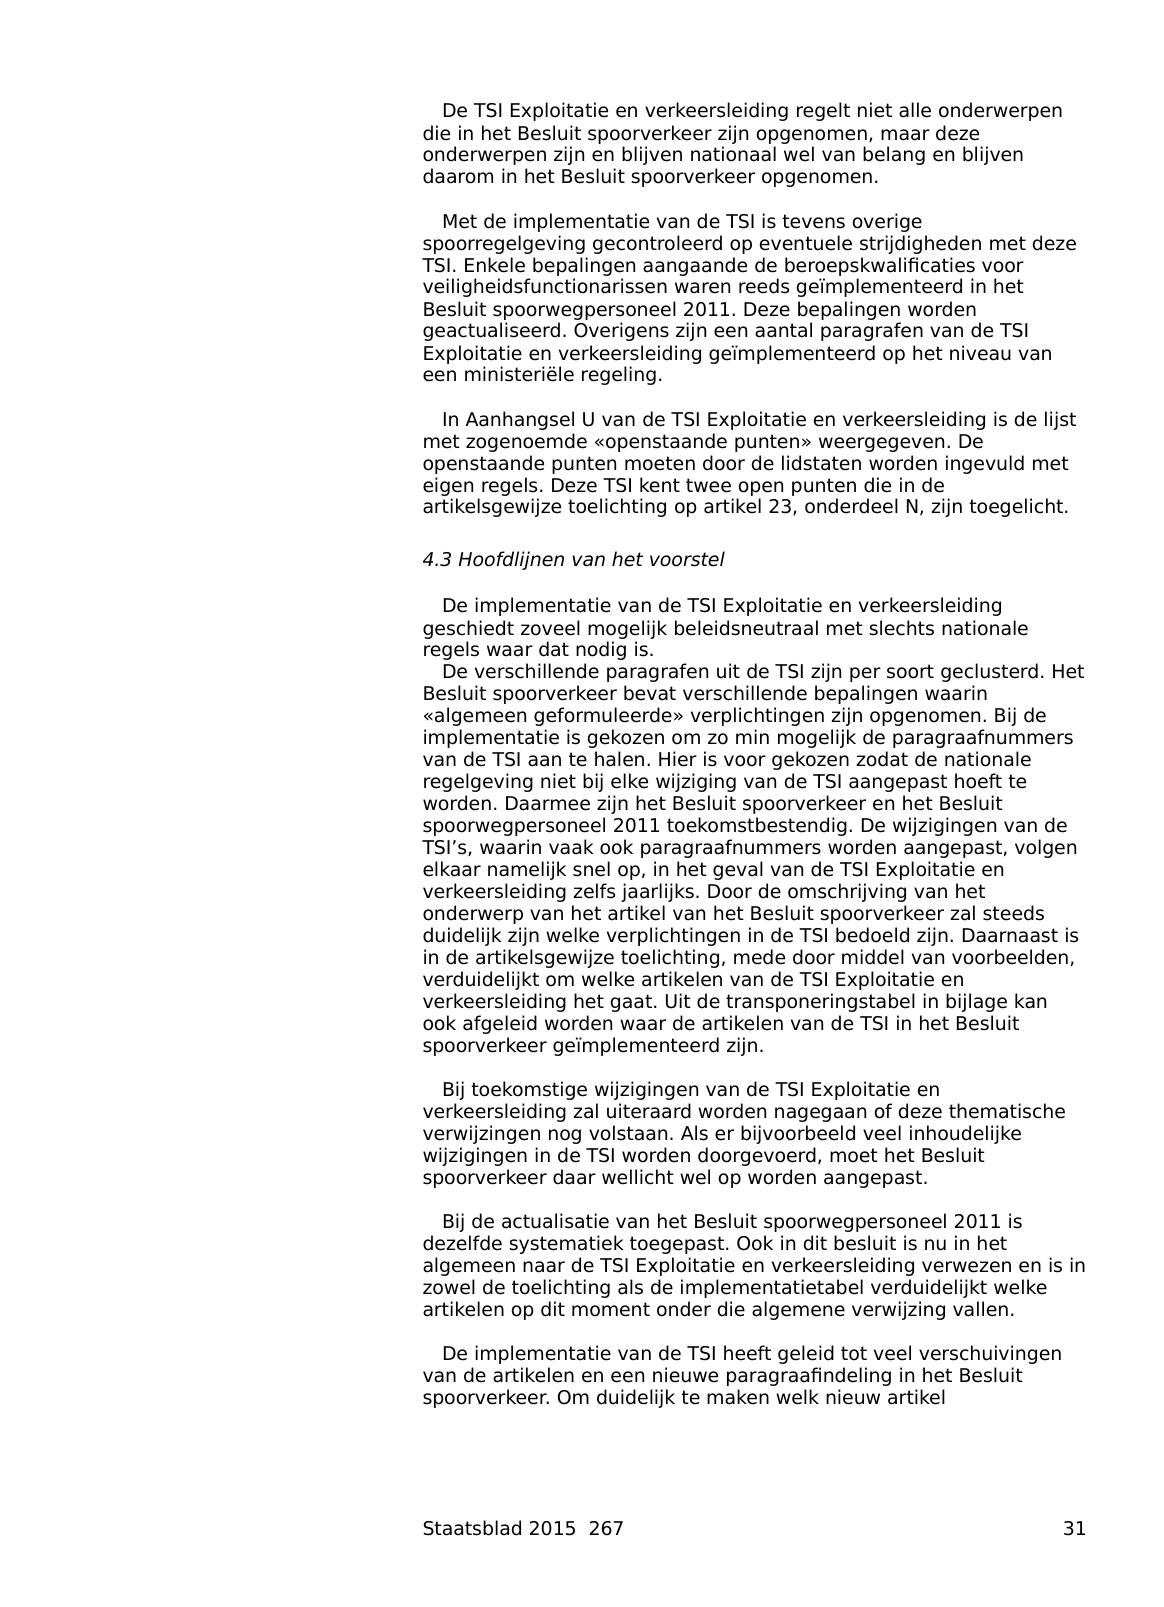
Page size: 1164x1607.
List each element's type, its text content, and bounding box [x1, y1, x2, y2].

text In Aanhangsel U van de TSI Exploitatie en verkeersleiding is de lijst met zogenoemde «openstaande punten» weergegeven. De openstaande punten moeten door de lidstaten worden ingevuld met eigen regels. Deze TSI kent twee open punten die in de artikelsgewijze toelichting op artikel 23, onderdeel N, zijn toegelicht. [422, 408, 1087, 518]
text De implementatie van de TSI heeft geleid tot veel verschuivingen van de artikelen en een nieuwe paragraafindeling in het Besluit spoorverkeer. Om duidelijk te maken welk nieuw artikel [422, 1343, 1087, 1409]
subtitle 4.3 Hoofdlijnen van het voorstel [422, 548, 1087, 570]
text De implementatie van de TSI Exploitatie en verkeersleiding geschiedt zoveel mogelijk beleidsneutraal met slechts nationale regels waar dat nodig is. [422, 595, 1087, 661]
text De verschillende paragrafen uit de TSI zijn per soort geclusterd. Het Besluit spoorverkeer bevat verschillende bepalingen waarin «algemeen geformuleerde» verplichtingen zijn opgenomen. Bij de implementatie is gekozen om zo min mogelijk de paragraafnummers van de TSI aan te halen. Hier is voor gekozen zodat de nationale regelgeving niet bij elke wijziging van de TSI aangepast hoeft te worden. Daarmee zijn het Besluit spoorverkeer en het Besluit spoorwegpersoneel 2011 toekomstbestendig. De wijzigingen van de TSI’s, waarin vaak ook paragraafnummers worden aangepast, volgen elkaar namelijk snel op, in het geval van de TSI Exploitatie en verkeersleiding zelfs jaarlijks. Door de omschrijving van het onderwerp van het artikel van het Besluit spoorverkeer zal steeds duidelijk zijn welke verplichtingen in de TSI bedoeld zijn. Daarnaast is in de artikelsgewijze toelichting, mede door middel van voorbeelden, verduidelijkt om welke artikelen van de TSI Exploitatie en verkeersleiding het gaat. Uit de transponeringstabel in bijlage kan ook afgeleid worden waar de artikelen van de TSI in het Besluit spoorverkeer geïmplementeerd zijn. [422, 661, 1087, 1057]
text Met de implementatie van de TSI is tevens overige spoorregelgeving gecontroleerd op eventuele strijdigheden met deze TSI. Enkele bepalingen aangaande de beroepskwalificaties voor veiligheidsfunctionarissen waren reeds geïmplementeerd in het Besluit spoorwegpersoneel 2011. Deze bepalingen worden geactualiseerd. Overigens zijn een aantal paragrafen van de TSI Exploitatie en verkeersleiding geïmplementeerd op het niveau van een ministeriële regeling. [422, 211, 1087, 386]
text Bij toekomstige wijzigingen van de TSI Exploitatie en verkeersleiding zal uiteraard worden nagegaan of deze thematische verwijzingen nog volstaan. Als er bijvoorbeeld veel inhoudelijke wijzigingen in de TSI worden doorgevoerd, moet het Besluit spoorverkeer daar wellicht wel op worden aangepast. [422, 1079, 1087, 1189]
text Bij de actualisatie van het Besluit spoorwegpersoneel 2011 is dezelfde systematiek toegepast. Ook in dit besluit is nu in het algemeen naar de TSI Exploitatie en verkeersleiding verwezen en is in zowel de toelichting als de implementatietabel verduidelijkt welke artikelen op dit moment onder die algemene verwijzing vallen. [422, 1211, 1087, 1321]
text De TSI Exploitatie en verkeersleiding regelt niet alle onderwerpen die in het Besluit spoorverkeer zijn opgenomen, maar deze onderwerpen zijn en blijven nationaal wel van belang en blijven daarom in het Besluit spoorverkeer opgenomen. [422, 100, 1087, 188]
